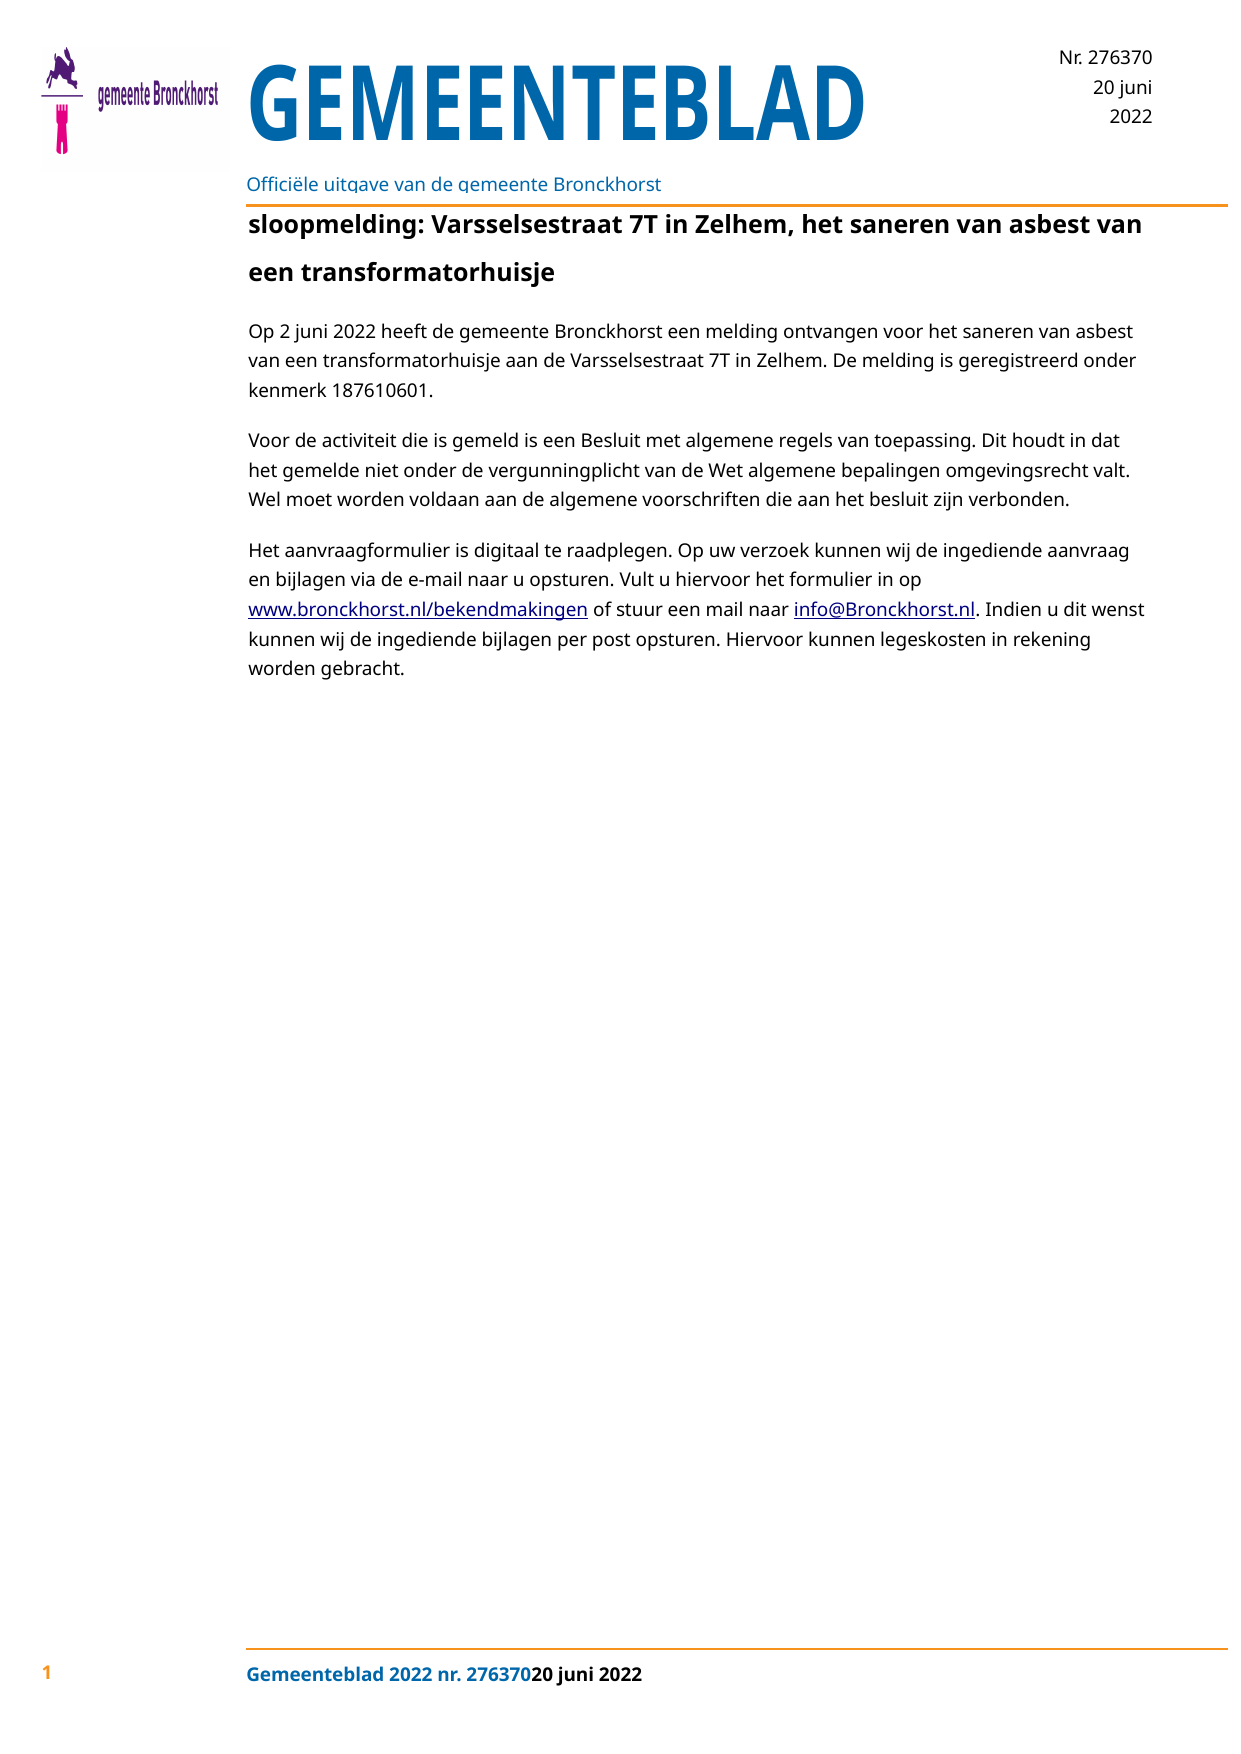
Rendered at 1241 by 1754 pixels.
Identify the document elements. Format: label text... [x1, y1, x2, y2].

text Voor de activiteit die is gemeld is een Besluit met algemene regels van toepassing. Dit houdt in dat het gemelde niet onder de vergunningplicht van de Wet algemene bepalingen omgevingsrecht valt. Wel moet worden voldaan aan de algemene voorschriften die aan het besluit zijn verbonden. [248, 427, 1152, 512]
text Het aanvraagformulier is digitaal te raadplegen. Op uw verzoek kunnen wij de ingediende aanvraag en bijlagen via de e-mail naar u opsturen. Vult u hiervoor het formulier in op www.bronckhorst.nl/bekendmakingen of stuur een mail naar info@Bronckhorst.nl. Indien u dit wenst kunnen wij de ingediende bijlagen per post opsturen. Hiervoor kunnen legeskosten in rekening worden gebracht. [248, 537, 1152, 681]
picture [41, 47, 231, 172]
text Op 2 juni 2022 heeft de gemeente Bronckhorst een melding ontvangen voor het saneren van asbest van een transformatorhuisje aan de Varsselsestraat 7T in Zelhem. De melding is geregistreerd onder kenmerk 187610601. [248, 318, 1152, 403]
text sloopmelding: Varsselsestraat 7T in Zelhem, het saneren van asbest van een transformatorhuisje [248, 207, 1152, 288]
